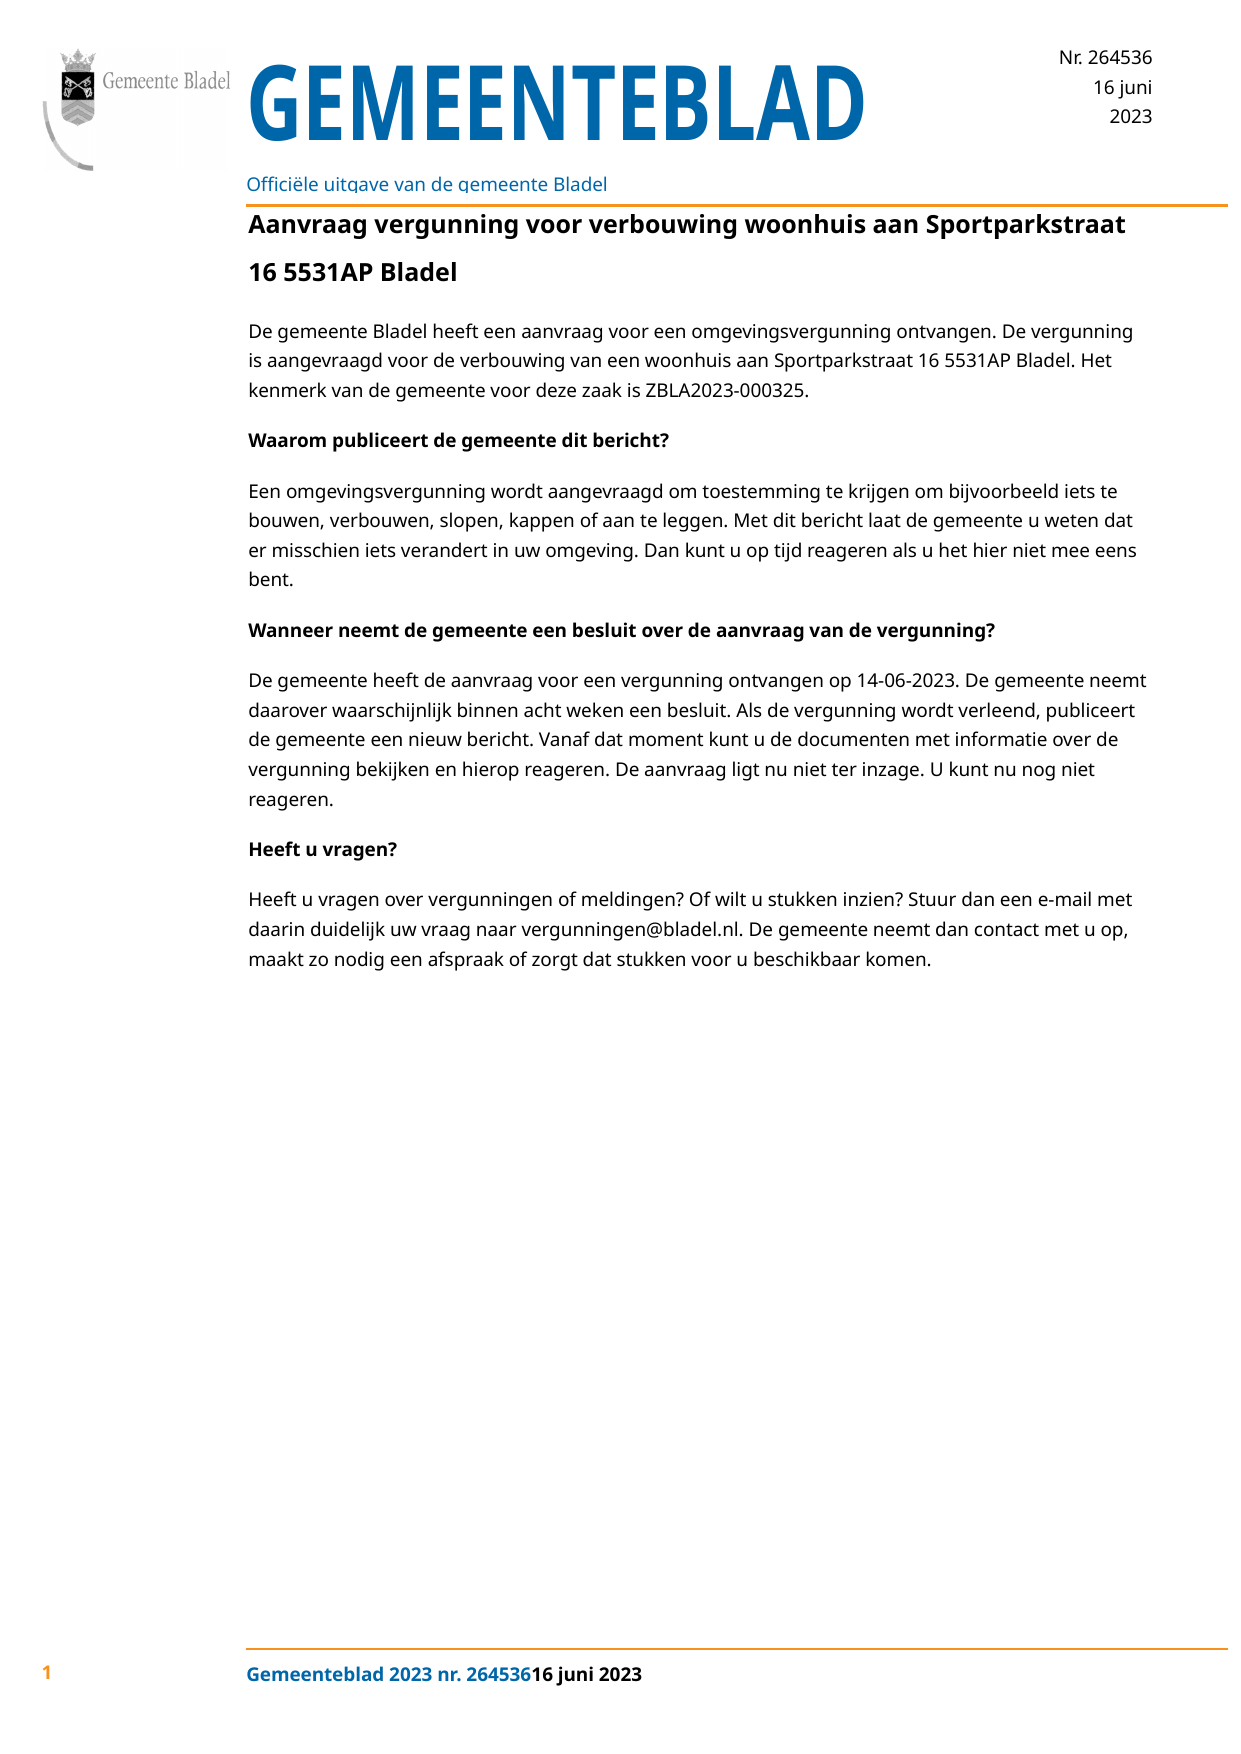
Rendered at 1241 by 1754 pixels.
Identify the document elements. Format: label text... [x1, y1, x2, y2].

text Wanneer neemt de gemeente een besluit over de aanvraag van de vergunning? [248, 617, 1152, 643]
text De gemeente heeft de aanvraag voor een vergunning ontvangen op 14-06-2023. De gemeente neemt daarover waarschijnlijk binnen acht weken een besluit. Als de vergunning wordt verleend, publiceert de gemeente een nieuw bericht. Vanaf dat moment kunt u de documenten met informatie over de vergunning bekijken en hierop reageren. De aanvraag ligt nu niet ter inzage. U kunt nu nog niet reageren. [248, 667, 1152, 812]
text Waarom publiceert de gemeente dit bericht? [248, 427, 1152, 453]
picture [41, 47, 231, 172]
text Een omgevingsvergunning wordt aangevraagd om toestemming te krijgen om bijvoorbeeld iets te bouwen, verbouwen, slopen, kappen of aan te leggen. Met dit bericht laat de gemeente u weten dat er misschien iets verandert in uw omgeving. Dan kunt u op tijd reageren als u het hier niet mee eens bent. [248, 478, 1152, 592]
text Heeft u vragen over vergunningen of meldingen? Of wilt u stukken inzien? Stuur dan een e-mail met daarin duidelijk uw vraag naar vergunningen@bladel.nl. De gemeente neemt dan contact met u op, maakt zo nodig een afspraak of zorgt dat stukken voor u beschikbaar komen. [248, 887, 1152, 972]
text Heeft u vragen? [248, 836, 1152, 862]
text De gemeente Bladel heeft een aanvraag voor een omgevingsvergunning ontvangen. De vergunning is aangevraagd voor de verbouwing van een woonhuis aan Sportparkstraat 16 5531AP Bladel. Het kenmerk van de gemeente voor deze zaak is ZBLA2023-000325. [248, 318, 1152, 403]
text Aanvraag vergunning voor verbouwing woonhuis aan Sportparkstraat 16 5531AP Bladel [248, 207, 1152, 288]
